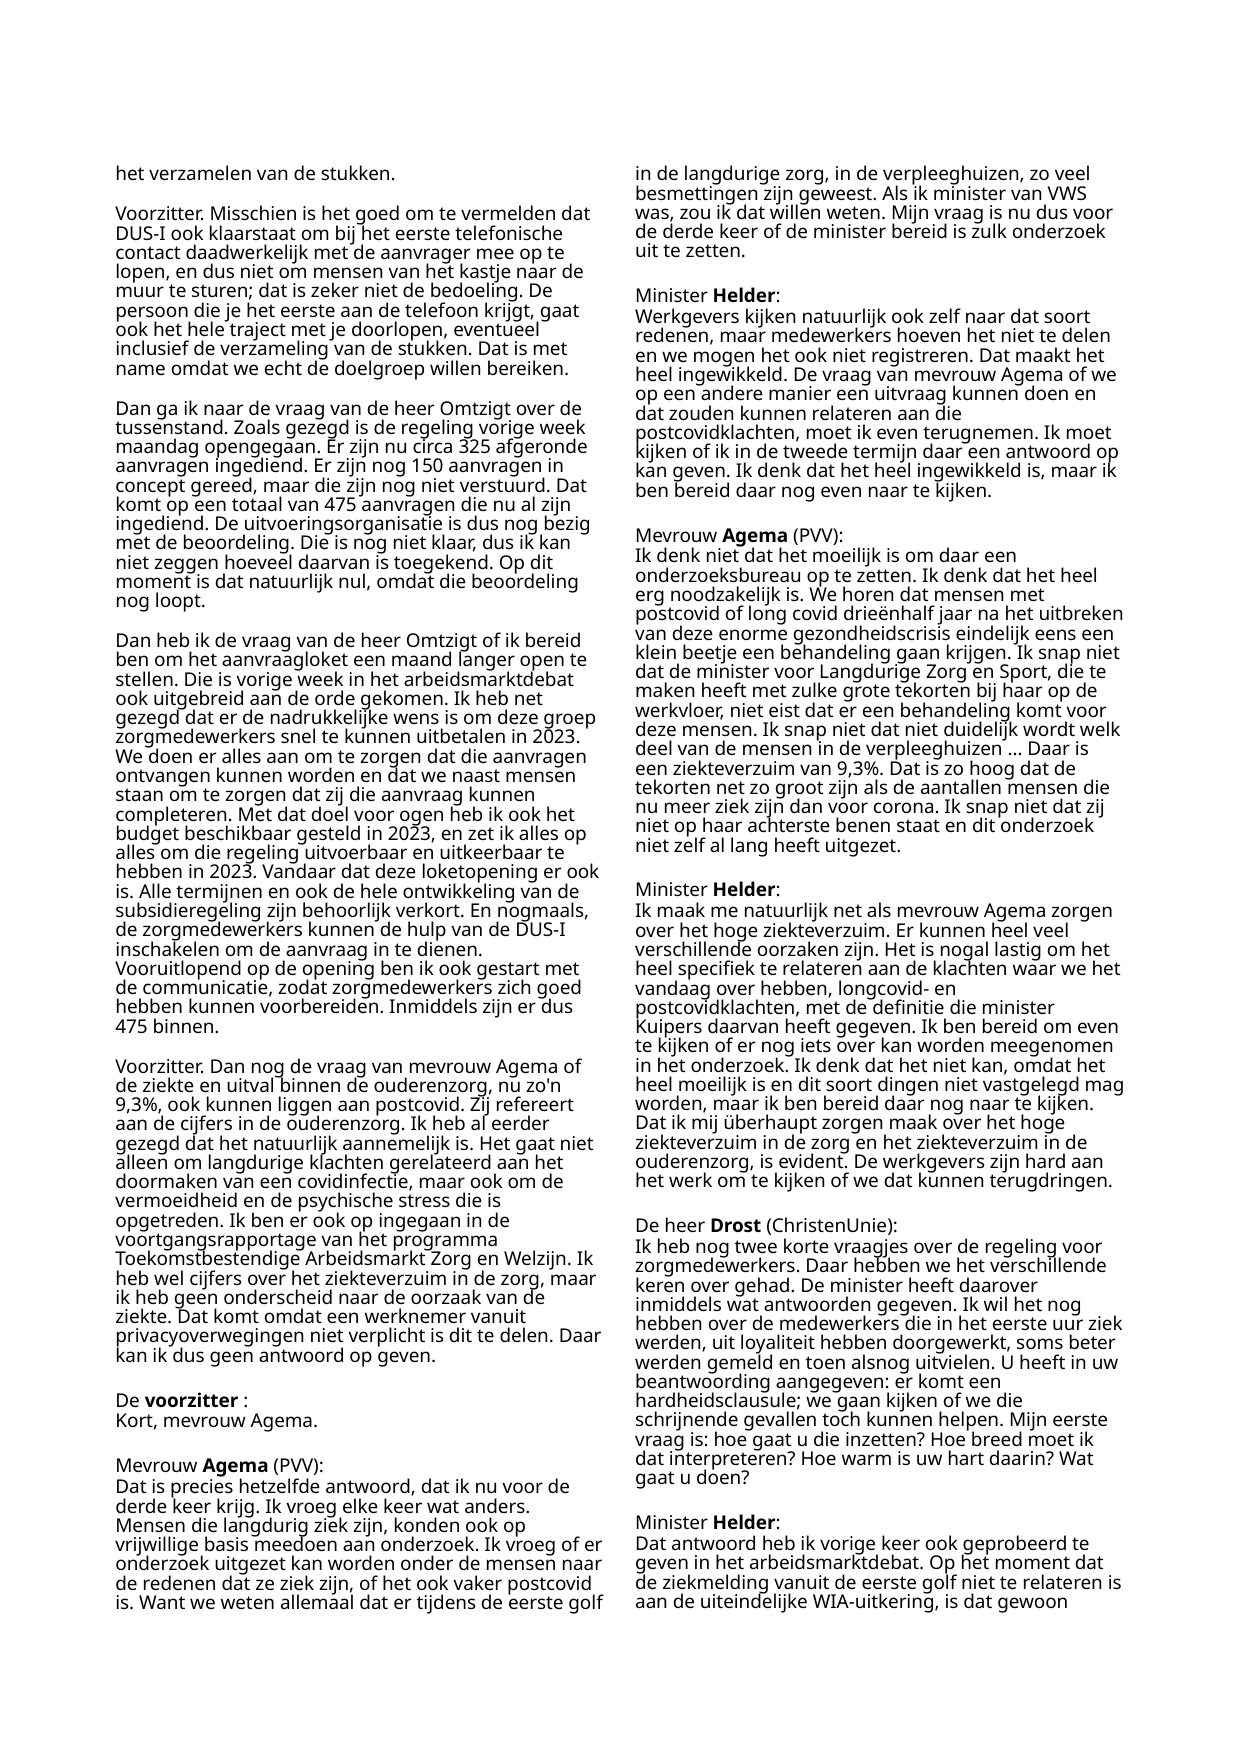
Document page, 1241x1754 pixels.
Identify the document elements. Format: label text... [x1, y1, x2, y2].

text Ik denk niet dat het moeilijk is om daar een onderzoeksbureau op te zetten. Ik denk dat het heel erg noodzakelijk is. We horen dat mensen met postcovid of long covid drieënhalf jaar na het uitbreken van deze enorme gezondheidscrisis eindelijk eens een klein beetje een behandeling gaan krijgen. Ik snap niet dat de minister voor Langdurige Zorg en Sport, die te maken heeft met zulke grote tekorten bij haar op de werkvloer, niet eist dat er een behandeling komt voor deze mensen. Ik snap niet dat niet duidelijk wordt welk deel van de mensen in de verpleeghuizen … Daar is een ziekteverzuim van 9,3%. Dat is zo hoog dat de tekorten net zo groot zijn als de aantallen mensen die nu meer ziek zijn dan voor corona. Ik snap niet dat zij niet op haar achterste benen staat en dit onderzoek niet zelf al lang heeft uitgezet. [635, 547, 1125, 856]
text Dan ga ik naar de vraag van de heer Omtzigt over de tussenstand. Zoals gezegd is de regeling vorige week maandag opengegaan. Er zijn nu circa 325 afgeronde aanvragen ingediend. Er zijn nog 150 aanvragen in concept gereed, maar die zijn nog niet verstuurd. Dat komt op een totaal van 475 aanvragen die nu al zijn ingediend. De uitvoeringsorganisatie is dus nog bezig met de beoordeling. Die is nog niet klaar, dus ik kan niet zeggen hoeveel daarvan is toegekend. Op dit moment is dat natuurlijk nul, omdat die beoordeling nog loopt. [115, 399, 605, 611]
text Dan heb ik de vraag van de heer Omtzigt of ik bereid ben om het aanvraagloket een maand langer open te stellen. Die is vorige week in het arbeidsmarktdebat ook uitgebreid aan de orde gekomen. Ik heb net gezegd dat er de nadrukkelijke wens is om deze groep zorgmedewerkers snel te kunnen uitbetalen in 2023. We doen er alles aan om te zorgen dat die aanvragen ontvangen kunnen worden en dat we naast mensen staan om te zorgen dat zij die aanvraag kunnen completeren. Met dat doel voor ogen heb ik ook het budget beschikbaar gesteld in 2023, en zet ik alles op alles om die regeling uitvoerbaar en uitkeerbaar te hebben in 2023. Vandaar dat deze loketopening er ook is. Alle termijnen en ook de hele ontwikkeling van de subsidieregeling zijn behoorlijk verkort. En nogmaals, de zorgmedewerkers kunnen de hulp van de DUS-I inschakelen om de aanvraag in te dienen. Vooruitlopend op de opening ben ik ook gestart met de communicatie, zodat zorgmedewerkers zich goed hebben kunnen voorbereiden. Inmiddels zijn er dus 475 binnen. [115, 632, 605, 1037]
text Ik maak me natuurlijk net als mevrouw Agema zorgen over het hoge ziekteverzuim. Er kunnen heel veel verschillende oorzaken zijn. Het is nogal lastig om het heel specifiek te relateren aan de klachten waar we het vandaag over hebben, longcovid- en postcovidklachten, met de definitie die minister Kuipers daarvan heeft gegeven. Ik ben bereid om even te kijken of er nog iets over kan worden meegenomen in het onderzoek. Ik denk dat het niet kan, omdat het heel moeilijk is en dit soort dingen niet vastgelegd mag worden, maar ik ben bereid daar nog naar te kijken. Dat ik mij überhaupt zorgen maak over het hoge ziekteverzuim in de zorg en het ziekteverzuim in de ouderenzorg, is evident. De werkgevers zijn hard aan het werk om te kijken of we dat kunnen terugdringen. [635, 902, 1125, 1191]
text Minister Helder: [635, 1509, 1125, 1535]
text Ik heb nog twee korte vraagjes over de regeling voor zorgmedewerkers. Daar hebben we het verschillende keren over gehad. De minister heeft daarover inmiddels wat antwoorden gegeven. Ik wil het nog hebben over de medewerkers die in het eerste uur ziek werden, uit loyaliteit hebben doorgewerkt, soms beter werden gemeld en toen alsnog uitvielen. U heeft in uw beantwoording aangegeven: er komt een hardheidsclausule; we gaan kijken of we die schrijnende gevallen toch kunnen helpen. Mijn eerste vraag is: hoe gaat u die inzetten? Hoe breed moet ik dat interpreteren? Hoe warm is uw hart daarin? Wat gaat u doen? [635, 1238, 1125, 1488]
text Dat antwoord heb ik vorige keer ook geprobeerd te geven in het arbeidsmarktdebat. Op het moment dat de ziekmelding vanuit de eerste golf niet te relateren is aan de uiteindelijke WIA-uitkering, is dat gewoon [635, 1535, 1125, 1612]
text De voorzitter : [115, 1387, 605, 1412]
text het verzamelen van de stukken. [115, 165, 605, 184]
text Voorzitter. Misschien is het goed om te vermelden dat DUS-I ook klaarstaat om bij het eerste telefonische contact daadwerkelijk met de aanvrager mee op te lopen, en dus niet om mensen van het kastje naar de muur te sturen; dat is zeker niet de bedoeling. De persoon die je het eerste aan de telefoon krijgt, gaat ook het hele traject met je doorlopen, eventueel inclusief de verzameling van de stukken. Dat is met name omdat we echt de doelgroep willen bereiken. [115, 205, 605, 379]
text Voorzitter. Dan nog de vraag van mevrouw Agema of de ziekte en uitval binnen de ouderenzorg, nu zo'n 9,3%, ook kunnen liggen aan postcovid. Zij refereert aan de cijfers in de ouderenzorg. Ik heb al eerder gezegd dat het natuurlijk aannemelijk is. Het gaat niet alleen om langdurige klachten gerelateerd aan het doormaken van een covidinfectie, maar ook om de vermoeidheid en de psychische stress die is opgetreden. Ik ben er ook op ingegaan in de voortgangsrapportage van het programma Toekomstbestendige Arbeidsmarkt Zorg en Welzijn. Ik heb wel cijfers over het ziekteverzuim in de zorg, maar ik heb geen onderscheid naar de oorzaak van de ziekte. Dat komt omdat een werknemer vanuit privacyoverwegingen niet verplicht is dit te delen. Daar kan ik dus geen antwoord op geven. [115, 1058, 605, 1366]
text De heer Drost (ChristenUnie): [635, 1212, 1125, 1238]
text Mevrouw Agema (PVV): [115, 1453, 605, 1478]
text Dat is precies hetzelfde antwoord, dat ik nu voor de derde keer krijg. Ik vroeg elke keer wat anders. Mensen die langdurig ziek zijn, konden ook op vrijwillige basis meedoen aan onderzoek. Ik vroeg of er onderzoek uitgezet kan worden onder de mensen naar de redenen dat ze ziek zijn, of het ook vaker postcovid is. Want we weten allemaal dat er tijdens de eerste golf [115, 1478, 605, 1613]
text Minister Helder: [635, 877, 1125, 902]
text Mevrouw Agema (PVV): [635, 522, 1125, 547]
text Minister Helder: [635, 282, 1125, 308]
text in de langdurige zorg, in de verpleeghuizen, zo veel besmettingen zijn geweest. Als ik minister van VWS was, zou ik dat willen weten. Mijn vraag is nu dus voor de derde keer of de minister bereid is zulk onderzoek uit te zetten. [635, 165, 1125, 262]
text Werkgevers kijken natuurlijk ook zelf naar dat soort redenen, maar medewerkers hoeven het niet te delen en we mogen het ook niet registreren. Dat maakt het heel ingewikkeld. De vraag van mevrouw Agema of we op een andere manier een uitvraag kunnen doen en dat zouden kunnen relateren aan die postcovidklachten, moet ik even terugnemen. Ik moet kijken of ik in de tweede termijn daar een antwoord op kan geven. Ik denk dat het heel ingewikkeld is, maar ik ben bereid daar nog even naar te kijken. [635, 308, 1125, 501]
text Kort, mevrouw Agema. [115, 1412, 605, 1432]
